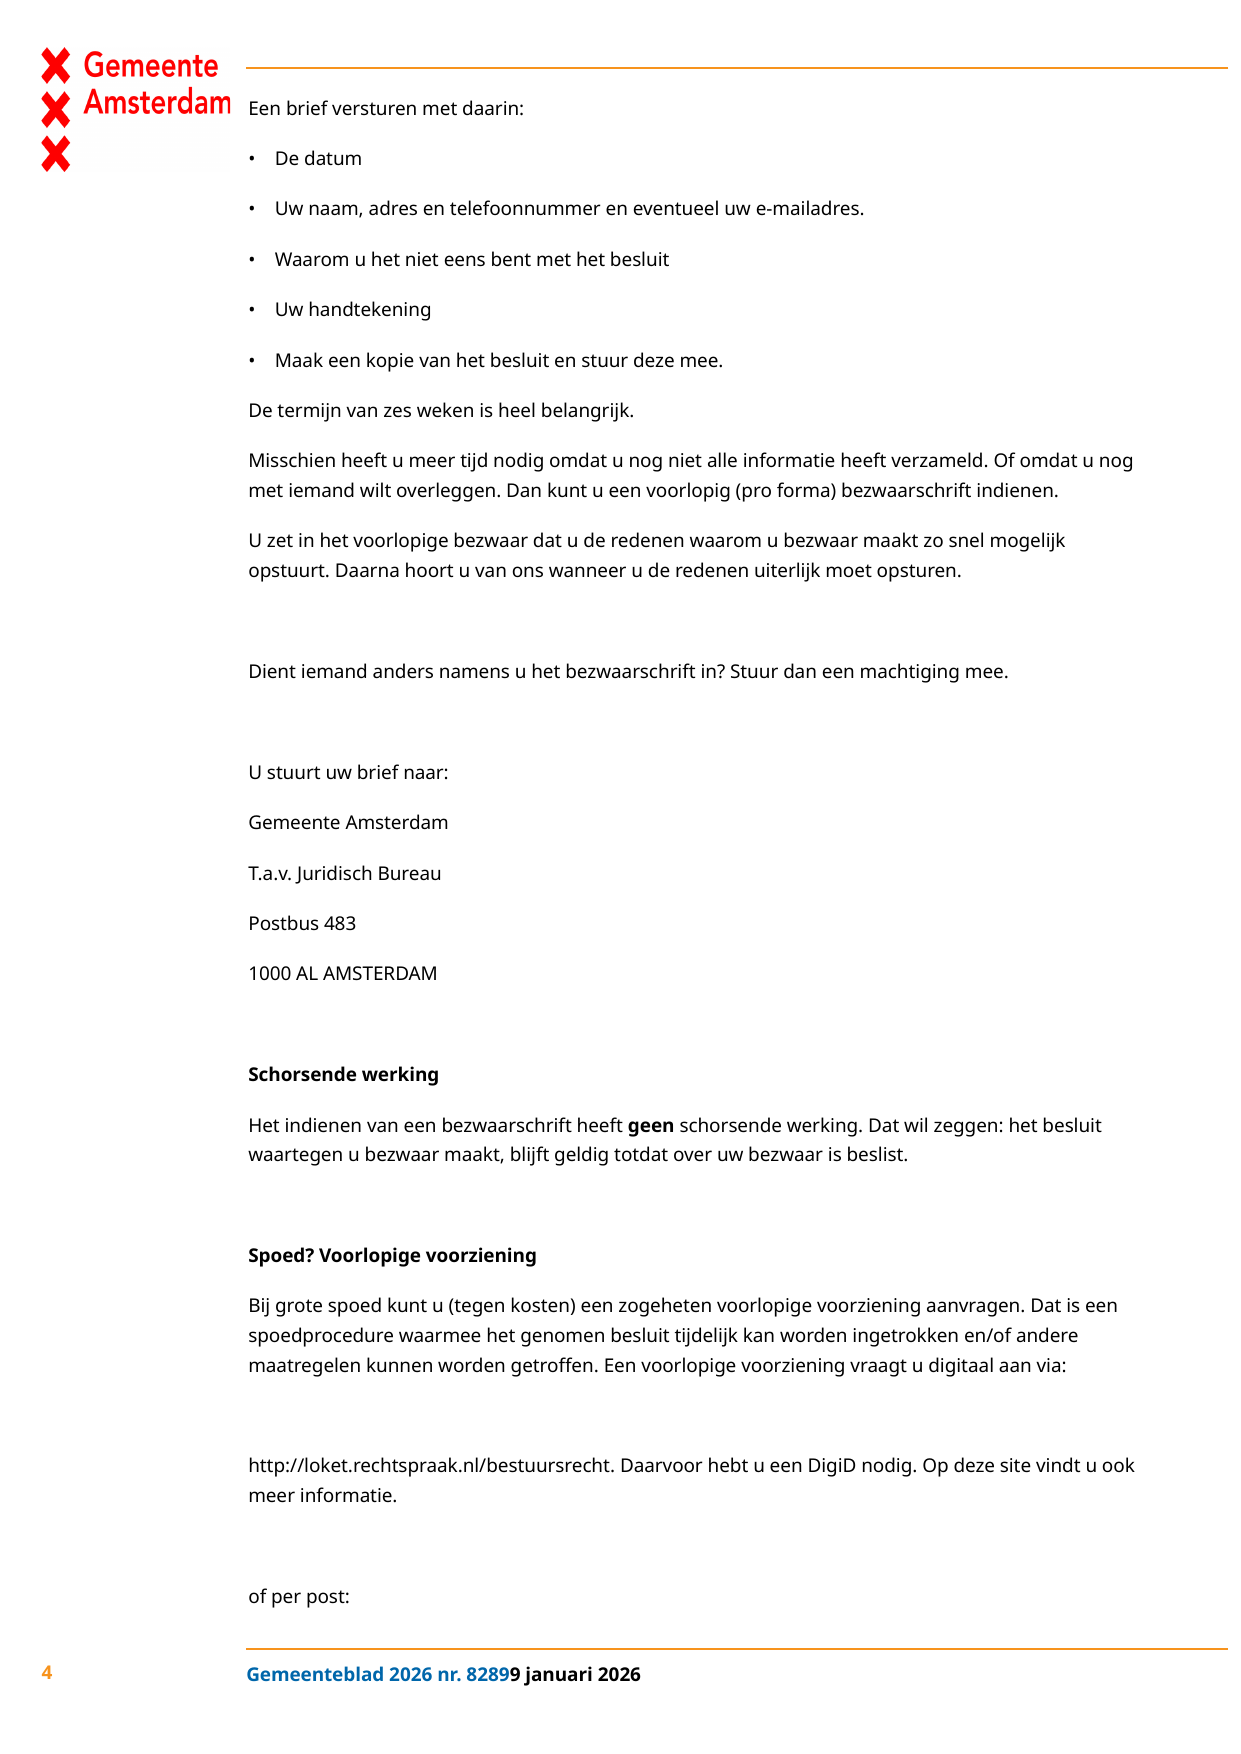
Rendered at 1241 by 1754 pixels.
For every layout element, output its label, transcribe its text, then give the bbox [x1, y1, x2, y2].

text • Waarom u het niet eens bent met het besluit [248, 246, 1152, 272]
text De termijn van zes weken is heel belangrijk. [248, 397, 1152, 423]
text Spoed? Voorlopige voorziening [248, 1242, 1152, 1268]
text Bij grote spoed kunt u (tegen kosten) een zogeheten voorlopige voorziening aanvragen. Dat is een spoedprocedure waarmee het genomen besluit tijdelijk kan worden ingetrokken en/of andere maatregelen kunnen worden getroffen. Een voorlopige voorziening vraagt u digitaal aan via: [248, 1293, 1152, 1378]
picture [41, 47, 231, 172]
text Schorsende werking [248, 1061, 1152, 1087]
text Gemeente Amsterdam [248, 809, 1152, 835]
text U stuurt uw brief naar: [248, 759, 1152, 785]
text • De datum [248, 145, 1152, 171]
text • Uw handtekening [248, 296, 1152, 322]
text Het indienen van een bezwaarschrift heeft geen schorsende werking. Dat wil zeggen: het besluit waartegen u bezwaar maakt, blijft geldig totdat over uw bezwaar is beslist. [248, 1112, 1152, 1167]
text Dient iemand anders namens u het bezwaarschrift in? Stuur dan een machtiging mee. [248, 658, 1152, 684]
text Misschien heeft u meer tijd nodig omdat u nog niet alle informatie heeft verzameld. Of omdat u nog met iemand wilt overleggen. Dan kunt u een voorlopig (pro forma) bezwaarschrift indienen. [248, 448, 1152, 503]
text Een brief versturen met daarin: [248, 95, 1152, 121]
text U zet in het voorlopige bezwaar dat u de redenen waarom u bezwaar maakt zo snel mogelijk opstuurt. Daarna hoort u van ons wanneer u de redenen uiterlijk moet opsturen. [248, 528, 1152, 583]
text • Maak een kopie van het besluit en stuur deze mee. [248, 347, 1152, 373]
text T.a.v. Juridisch Bureau [248, 860, 1152, 886]
text Postbus 483 [248, 910, 1152, 936]
text http://loket.rechtspraak.nl/bestuursrecht. Daarvoor hebt u een DigiD nodig. Op deze site vindt u ook meer informatie. [248, 1453, 1152, 1508]
text • Uw naam, adres en telefoonnummer en eventueel uw e-mailadres. [248, 196, 1152, 221]
text 1000 AL AMSTERDAM [248, 961, 1152, 986]
text of per post: [248, 1583, 1152, 1609]
